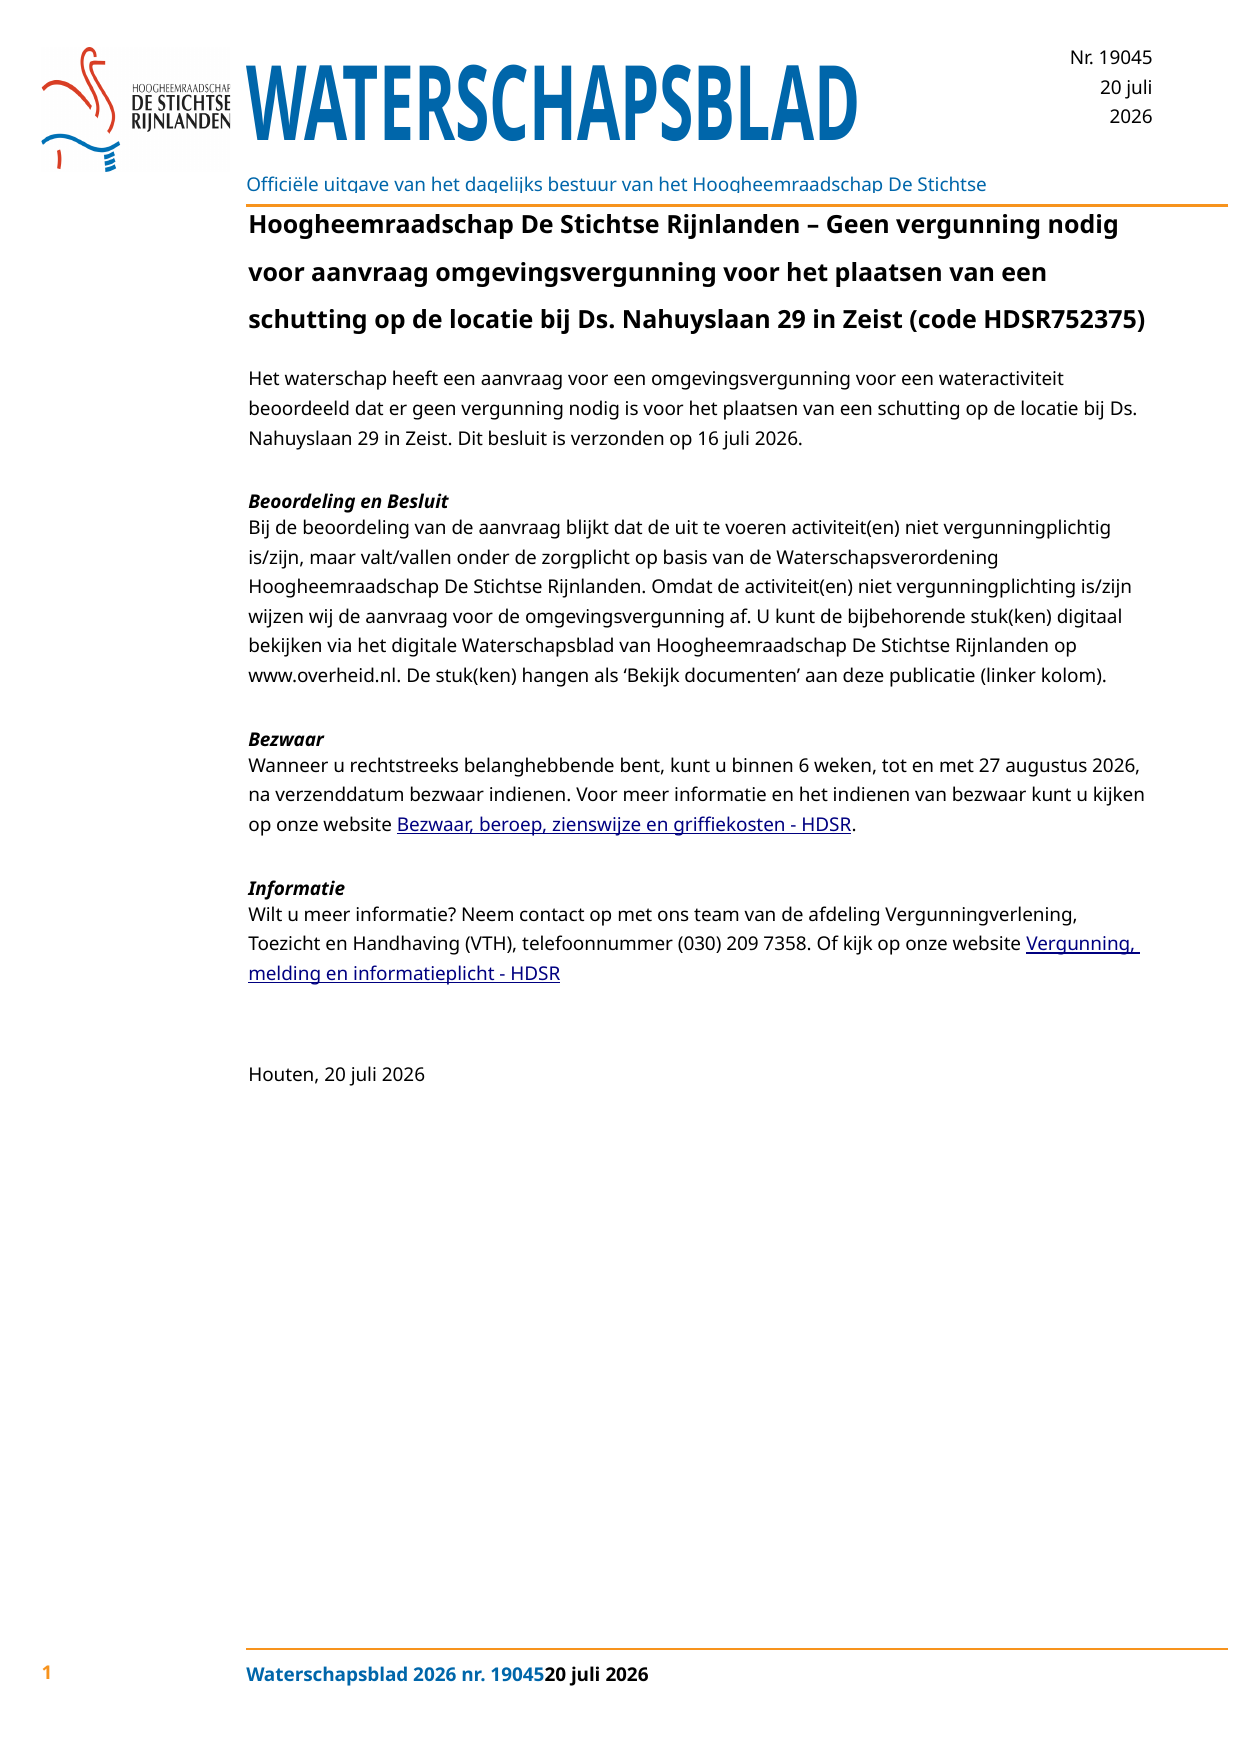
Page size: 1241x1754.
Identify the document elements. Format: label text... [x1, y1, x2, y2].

text Wanneer u rechtstreeks belanghebbende bent, kunt u binnen 6 weken, tot en met 27 augustus 2026, na verzenddatum bezwaar indienen. Voor meer informatie en het indienen van bezwaar kunt u kijken op onze website Bezwaar, beroep, zienswijze en griffiekosten - HDSR. [248, 752, 1152, 837]
text Houten, 20 juli 2026 [248, 1061, 1152, 1087]
text Beoordeling en Besluit [248, 489, 1152, 514]
text Hoogheemraadschap De Stichtse Rijnlanden – Geen vergunning nodig voor aanvraag omgevingsvergunning voor het plaatsen van een schutting op de locatie bij Ds. Nahuyslaan 29 in Zeist (code HDSR752375) [248, 207, 1152, 336]
text Informatie [248, 875, 1152, 901]
text Het waterschap heeft een aanvraag voor een omgevingsvergunning voor een wateractiviteit beoordeeld dat er geen vergunning nodig is voor het plaatsen van een schutting op de locatie bij Ds. Nahuyslaan 29 in Zeist. Dit besluit is verzonden op 16 juli 2026. [248, 366, 1152, 450]
text Wilt u meer informatie? Neem contact op met ons team van de afdeling Vergunningverlening, Toezicht en Handhaving (VTH), telefoonnummer (030) 209 7358. Of kijk op onze website Vergunning, melding en informatieplicht - HDSR [248, 901, 1152, 986]
text Bij de beoordeling van de aanvraag blijkt dat de uit te voeren activiteit(en) niet vergunningplichtig is/zijn, maar valt/vallen onder de zorgplicht op basis van de Waterschapsverordening Hoogheemraadschap De Stichtse Rijnlanden. Omdat de activiteit(en) niet vergunningplichting is/zijn wijzen wij de aanvraag voor de omgevingsvergunning af. U kunt de bijbehorende stuk(ken) digitaal bekijken via het digitale Waterschapsblad van Hoogheemraadschap De Stichtse Rijnlanden op www.overheid.nl. De stuk(ken) hangen als ‘Bekijk documenten’ aan deze publicatie (linker kolom). [248, 514, 1152, 688]
picture [41, 47, 231, 172]
text Bezwaar [248, 726, 1152, 752]
